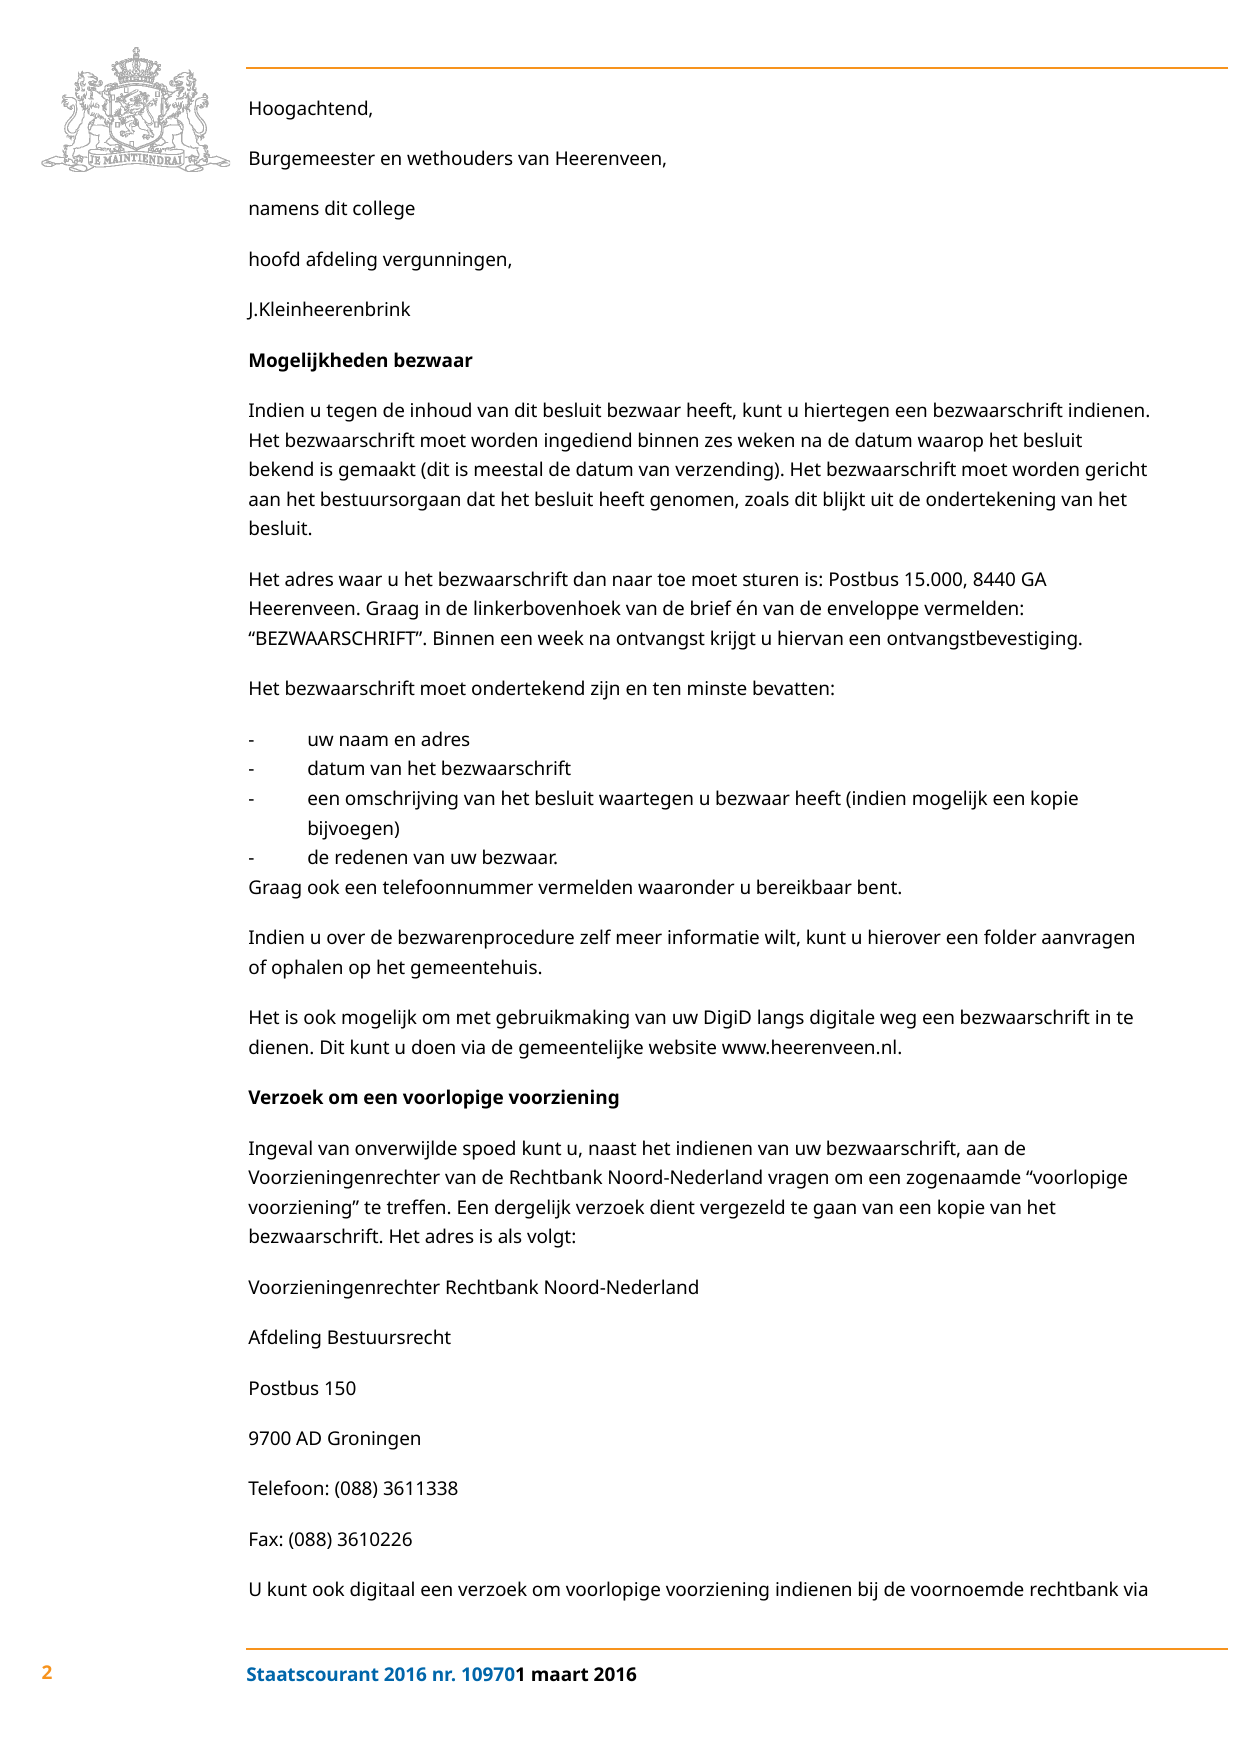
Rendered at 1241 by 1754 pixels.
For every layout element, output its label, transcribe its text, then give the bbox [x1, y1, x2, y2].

list uw naam en adres [248, 726, 1152, 752]
text U kunt ook digitaal een verzoek om voorlopige voorziening indienen bij de voornoemde rechtbank via [248, 1576, 1152, 1602]
text Het is ook mogelijk om met gebruikmaking van uw DigiD langs digitale weg een bezwaarschrift in te dienen. Dit kunt u doen via de gemeentelijke website www.heerenveen.nl. [248, 1004, 1152, 1060]
text hoofd afdeling vergunningen, [248, 246, 1152, 272]
text Verzoek om een voorlopige voorziening [248, 1084, 1152, 1110]
text namens dit college [248, 196, 1152, 221]
list de redenen van uw bezwaar. [248, 844, 1152, 870]
text Fax: (088) 3610226 [248, 1526, 1152, 1552]
text Mogelijkheden bezwaar [248, 347, 1152, 373]
text Burgemeester en wethouders van Heerenveen, [248, 145, 1152, 171]
text Het adres waar u het bezwaarschrift dan naar toe moet sturen is: Postbus 15.000, 8440 GA Heerenveen. Graag in de linkerbovenhoek van de brief én van de enveloppe vermelden: “BEZWAARSCHRIFT”. Binnen een week na ontvangst krijgt u hiervan een ontvangstbevestiging. [248, 566, 1152, 651]
text J.Kleinheerenbrink [248, 296, 1152, 322]
text Indien u over de bezwarenprocedure zelf meer informatie wilt, kunt u hierover een folder aanvragen of ophalen op het gemeentehuis. [248, 924, 1152, 980]
list een omschrijving van het besluit waartegen u bezwaar heeft (indien mogelijk een kopie bijvoegen) [248, 785, 1152, 841]
text 9700 AD Groningen [248, 1425, 1152, 1451]
text Hoogachtend, [248, 95, 1152, 121]
text Afdeling Bestuursrecht [248, 1324, 1152, 1350]
text Ingeval van onverwijlde spoed kunt u, naast het indienen van uw bezwaarschrift, aan de Voorzieningenrechter van de Rechtbank Noord-Nederland vragen om een zogenaamde “voorlopige voorziening” te treffen. Een dergelijk verzoek dient vergezeld te gaan van een kopie van het bezwaarschrift. Het adres is als volgt: [248, 1135, 1152, 1249]
list datum van het bezwaarschrift [248, 756, 1152, 781]
picture [41, 47, 231, 172]
text Voorzieningenrechter Rechtbank Noord-Nederland [248, 1274, 1152, 1300]
text Graag ook een telefoonnummer vermelden waaronder u bereikbaar bent. [248, 874, 1152, 900]
text Postbus 150 [248, 1375, 1152, 1401]
text Het bezwaarschrift moet ondertekend zijn en ten minste bevatten: [248, 676, 1152, 701]
text Telefoon: (088) 3611338 [248, 1476, 1152, 1501]
text Indien u tegen de inhoud van dit besluit bezwaar heeft, kunt u hiertegen een bezwaarschrift indienen. Het bezwaarschrift moet worden ingediend binnen zes weken na de datum waarop het besluit bekend is gemaakt (dit is meestal de datum van verzending). Het bezwaarschrift moet worden gericht aan het bestuursorgaan dat het besluit heeft genomen, zoals dit blijkt uit de ondertekening van het besluit. [248, 397, 1152, 541]
